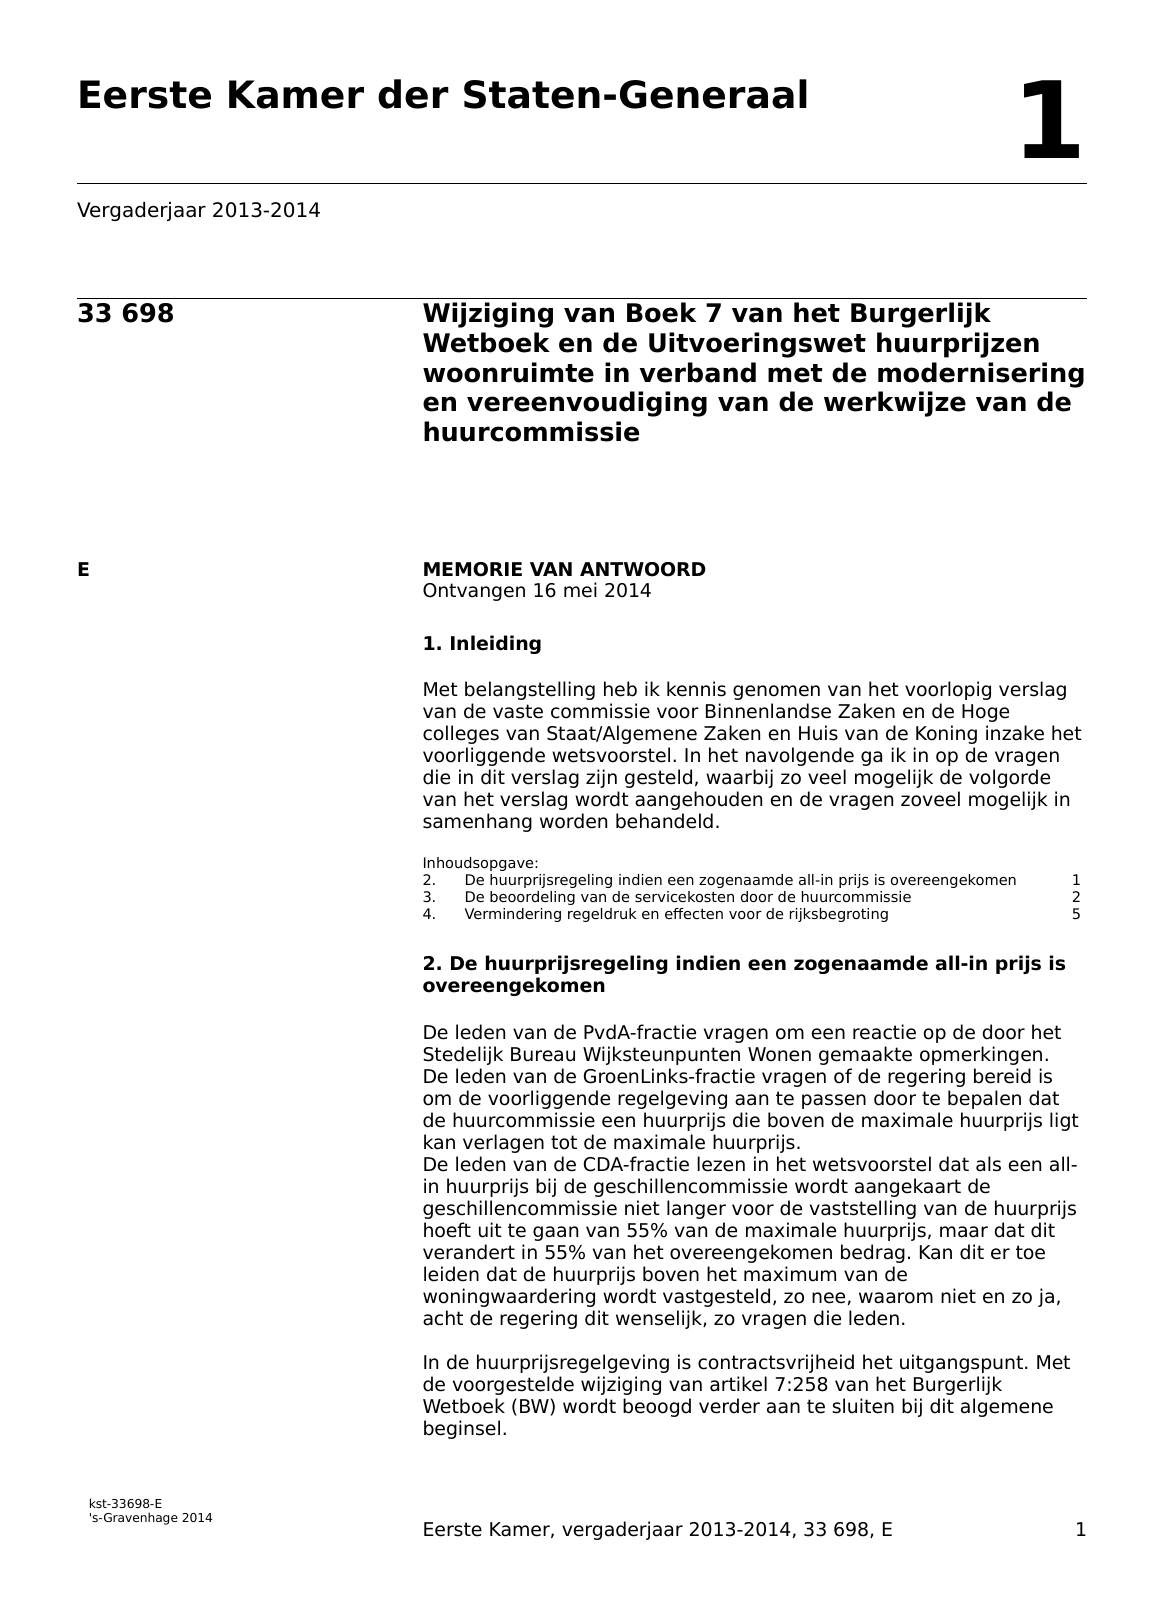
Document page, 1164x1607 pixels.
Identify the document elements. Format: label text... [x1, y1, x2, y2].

table_header Eerste Kamer der Staten-Generaal [77, 59, 886, 183]
table_header [1047, 855, 1087, 872]
table_cell De huurprijsregeling indien een zogenaamde all-in prijs is overeengekomen [458, 872, 1047, 889]
text Met belangstelling heb ik kennis genomen van het voorlopig verslag van de vaste commissie voor Binnenlandse Zaken en de Hoge colleges van Staat/Algemene Zaken en Huis van de Koning inzake het voorliggende wetsvoorstel. In het navolgende ga ik in op de vragen die in dit verslag zijn gesteld, waarbij zo veel mogelijk de volgorde van het verslag wordt aangehouden en de vragen zoveel mogelijk in samenhang worden behandeld. [422, 679, 1087, 833]
text In de huurprijsregelgeving is contractsvrijheid het uitgangspunt. Met de voorgestelde wijziging van artikel 7:258 van het Burgerlijk Wetboek (BW) wordt beoogd verder aan te sluiten bij dit algemene beginsel. [422, 1352, 1087, 1440]
text Ontvangen 16 mei 2014 [422, 580, 1087, 602]
table_header Inhoudsopgave: [422, 855, 1047, 872]
text De leden van de GroenLinks-fractie vragen of de regering bereid is om de voorliggende regelgeving aan te passen door te bepalen dat de huurcommissie een huurprijs die boven de maximale huurprijs ligt kan verlagen tot de maximale huurprijs. [422, 1066, 1087, 1154]
text kst-33698-E [88, 1497, 323, 1511]
table_cell 2 [1047, 889, 1087, 906]
table_cell 5 [1047, 906, 1087, 923]
text De leden van de PvdA-fractie vragen om een reactie op de door het Stedelijk Bureau Wijksteunpunten Wonen gemaakte opmerkingen. [422, 1022, 1087, 1066]
subtitle E MEMORIE VAN ANTWOORD [77, 558, 1087, 580]
table_cell 3. [422, 889, 458, 906]
subtitle 2. De huurprijsregeling indien een zogenaamde all-in prijs is overeengekomen [422, 953, 1087, 997]
table_cell Vergaderjaar 2013-2014 [77, 184, 1087, 298]
table_cell 1 [1047, 872, 1087, 889]
table_cell 2. [422, 872, 458, 889]
subtitle 33 698 Wijziging van Boek 7 van het Burgerlijk Wetboek en de Uitvoeringswet huurprijzen woonruimte in verband met de modernisering en vereenvoudiging van de werkwijze van de huurcommissie [77, 299, 1087, 447]
table_cell 4. [422, 906, 458, 923]
text 's-Gravenhage 2014 [88, 1511, 323, 1525]
text De leden van de CDA-fractie lezen in het wetsvoorstel dat als een all-in huurprijs bij de geschillencommissie wordt aangekaart de geschillencommissie niet langer voor de vaststelling van de huurprijs hoeft uit te gaan van 55% van de maximale huurprijs, maar dat dit verandert in 55% van het overeengekomen bedrag. Kan dit er toe leiden dat de huurprijs boven het maximum van de woningwaardering wordt vastgesteld, zo nee, waarom niet en zo ja, acht de regering dit wenselijk, zo vragen die leden. [422, 1154, 1087, 1330]
table_cell De beoordeling van de servicekosten door de huurcommissie [458, 889, 1047, 906]
subtitle 1. Inleiding [422, 632, 1087, 654]
table_header 1 [886, 59, 1087, 183]
table_cell Vermindering regeldruk en effecten voor de rijksbegroting [458, 906, 1047, 923]
